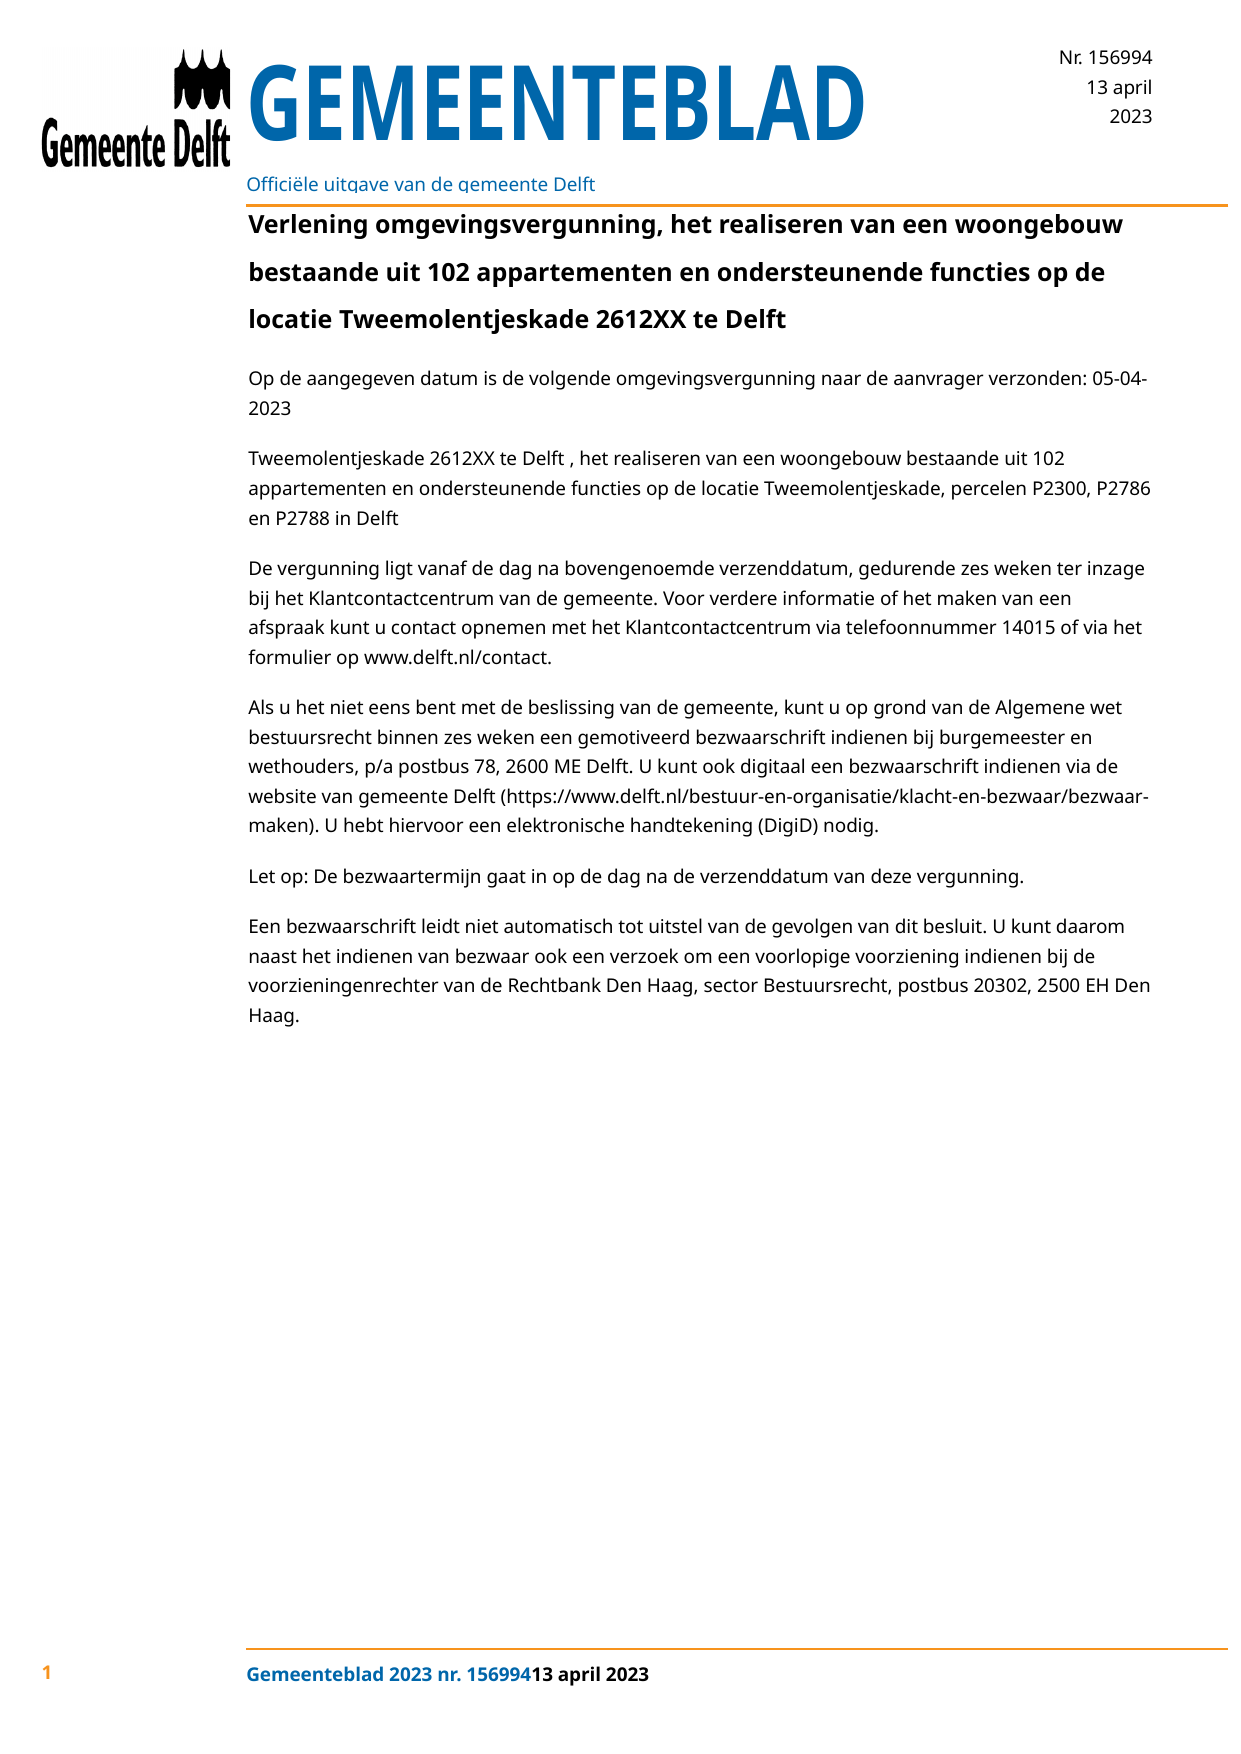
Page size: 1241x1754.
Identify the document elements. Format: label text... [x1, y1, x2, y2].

text Verlening omgevingsvergunning, het realiseren van een woongebouw bestaande uit 102 appartementen en ondersteunende functies op de locatie Tweemolentjeskade 2612XX te Delft [248, 207, 1152, 336]
text Op de aangegeven datum is de volgende omgevingsvergunning naar de aanvrager verzonden: 05-04-2023 [248, 366, 1152, 421]
text De vergunning ligt vanaf de dag na bovengenoemde verzenddatum, gedurende zes weken ter inzage bij het Klantcontactcentrum van de gemeente. Voor verdere informatie of het maken van een afspraak kunt u contact opnemen met het Klantcontactcentrum via telefoonnummer 14015 of via het formulier op www.delft.nl/contact. [248, 555, 1152, 669]
text Als u het niet eens bent met de beslissing van de gemeente, kunt u op grond van de Algemene wet bestuursrecht binnen zes weken een gemotiveerd bezwaarschrift indienen bij burgemeester en wethouders, p/a postbus 78, 2600 ME Delft. U kunt ook digitaal een bezwaarschrift indienen via de website van gemeente Delft (https://www.delft.nl/bestuur-en-organisatie/klacht-en-bezwaar/bezwaar-maken). U hebt hiervoor een elektronische handtekening (DigiD) nodig. [248, 694, 1152, 838]
picture [41, 47, 231, 172]
text Een bezwaarschrift leidt niet automatisch tot uitstel van de gevolgen van dit besluit. U kunt daarom naast het indienen van bezwaar ook een verzoek om een voorlopige voorziening indienen bij de voorzieningenrechter van de Rechtbank Den Haag, sector Bestuursrecht, postbus 20302, 2500 EH Den Haag. [248, 913, 1152, 1028]
text Let op: De bezwaartermijn gaat in op de dag na de verzenddatum van deze vergunning. [248, 863, 1152, 889]
text Tweemolentjeskade 2612XX te Delft , het realiseren van een woongebouw bestaande uit 102 appartementen en ondersteunende functies op de locatie Tweemolentjeskade, percelen P2300, P2786 en P2788 in Delft [248, 446, 1152, 530]
